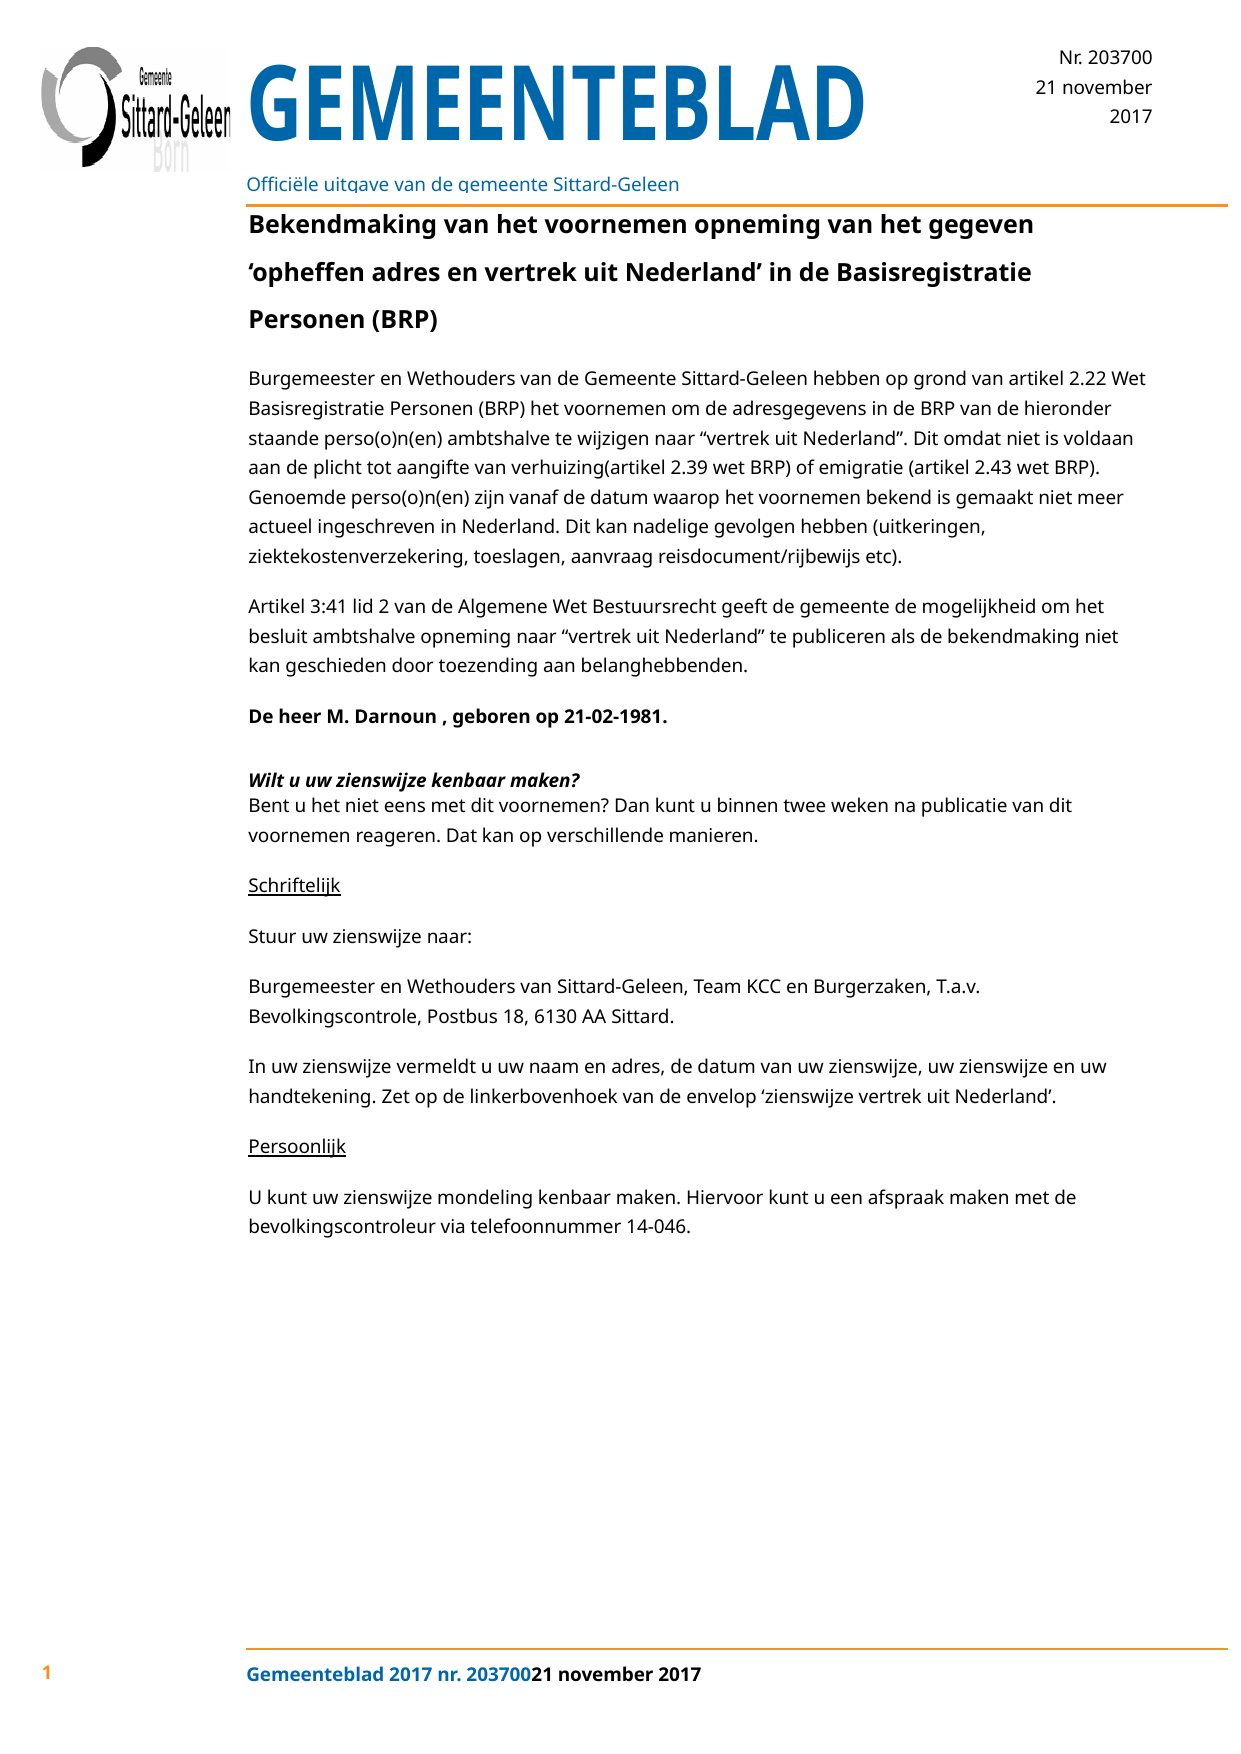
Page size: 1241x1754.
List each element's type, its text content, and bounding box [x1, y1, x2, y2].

text Burgemeester en Wethouders van Sittard-Geleen, Team KCC en Burgerzaken, T.a.v. Bevolkingscontrole, Postbus 18, 6130 AA Sittard. [248, 973, 1152, 1029]
text In uw zienswijze vermeldt u uw naam en adres, de datum van uw zienswijze, uw zienswijze en uw handtekening. Zet op de linkerbovenhoek van de envelop ‘zienswijze vertrek uit Nederland’. [248, 1053, 1152, 1109]
text Artikel 3:41 lid 2 van de Algemene Wet Bestuursrecht geeft de gemeente de mogelijkheid om het besluit ambtshalve opneming naar “vertrek uit Nederland” te publiceren als de bekendmaking niet kan geschieden door toezending aan belanghebbenden. [248, 593, 1152, 678]
text Bekendmaking van het voornemen opneming van het gegeven ‘opheffen adres en vertrek uit Nederland’ in de Basisregistratie Personen (BRP) [248, 207, 1152, 336]
text Bent u het niet eens met dit voornemen? Dan kunt u binnen twee weken na publicatie van dit voornemen reageren. Dat kan op verschillende manieren. [248, 793, 1152, 848]
text Stuur uw zienswijze naar: [248, 923, 1152, 949]
text Schriftelijk [248, 873, 1152, 898]
text De heer M. Darnoun , geboren op 21-02-1981. [248, 703, 1152, 729]
picture [41, 47, 231, 172]
text Wilt u uw zienswijze kenbaar maken? [248, 767, 1152, 793]
text Burgemeester en Wethouders van de Gemeente Sittard-Geleen hebben op grond van artikel 2.22 Wet Basisregistratie Personen (BRP) het voornemen om de adresgegevens in de BRP van de hieronder staande perso(o)n(en) ambtshalve te wijzigen naar “vertrek uit Nederland”. Dit omdat niet is voldaan aan de plicht tot aangifte van verhuizing(artikel 2.39 wet BRP) of emigratie (artikel 2.43 wet BRP). Genoemde perso(o)n(en) zijn vanaf de datum waarop het voornemen bekend is gemaakt niet meer actueel ingeschreven in Nederland. Dit kan nadelige gevolgen hebben (uitkeringen, ziektekostenverzekering, toeslagen, aanvraag reisdocument/rijbewijs etc). [248, 366, 1152, 569]
text U kunt uw zienswijze mondeling kenbaar maken. Hiervoor kunt u een afspraak maken met de bevolkingscontroleur via telefoonnummer 14-046. [248, 1184, 1152, 1239]
text Persoonlijk [248, 1133, 1152, 1159]
